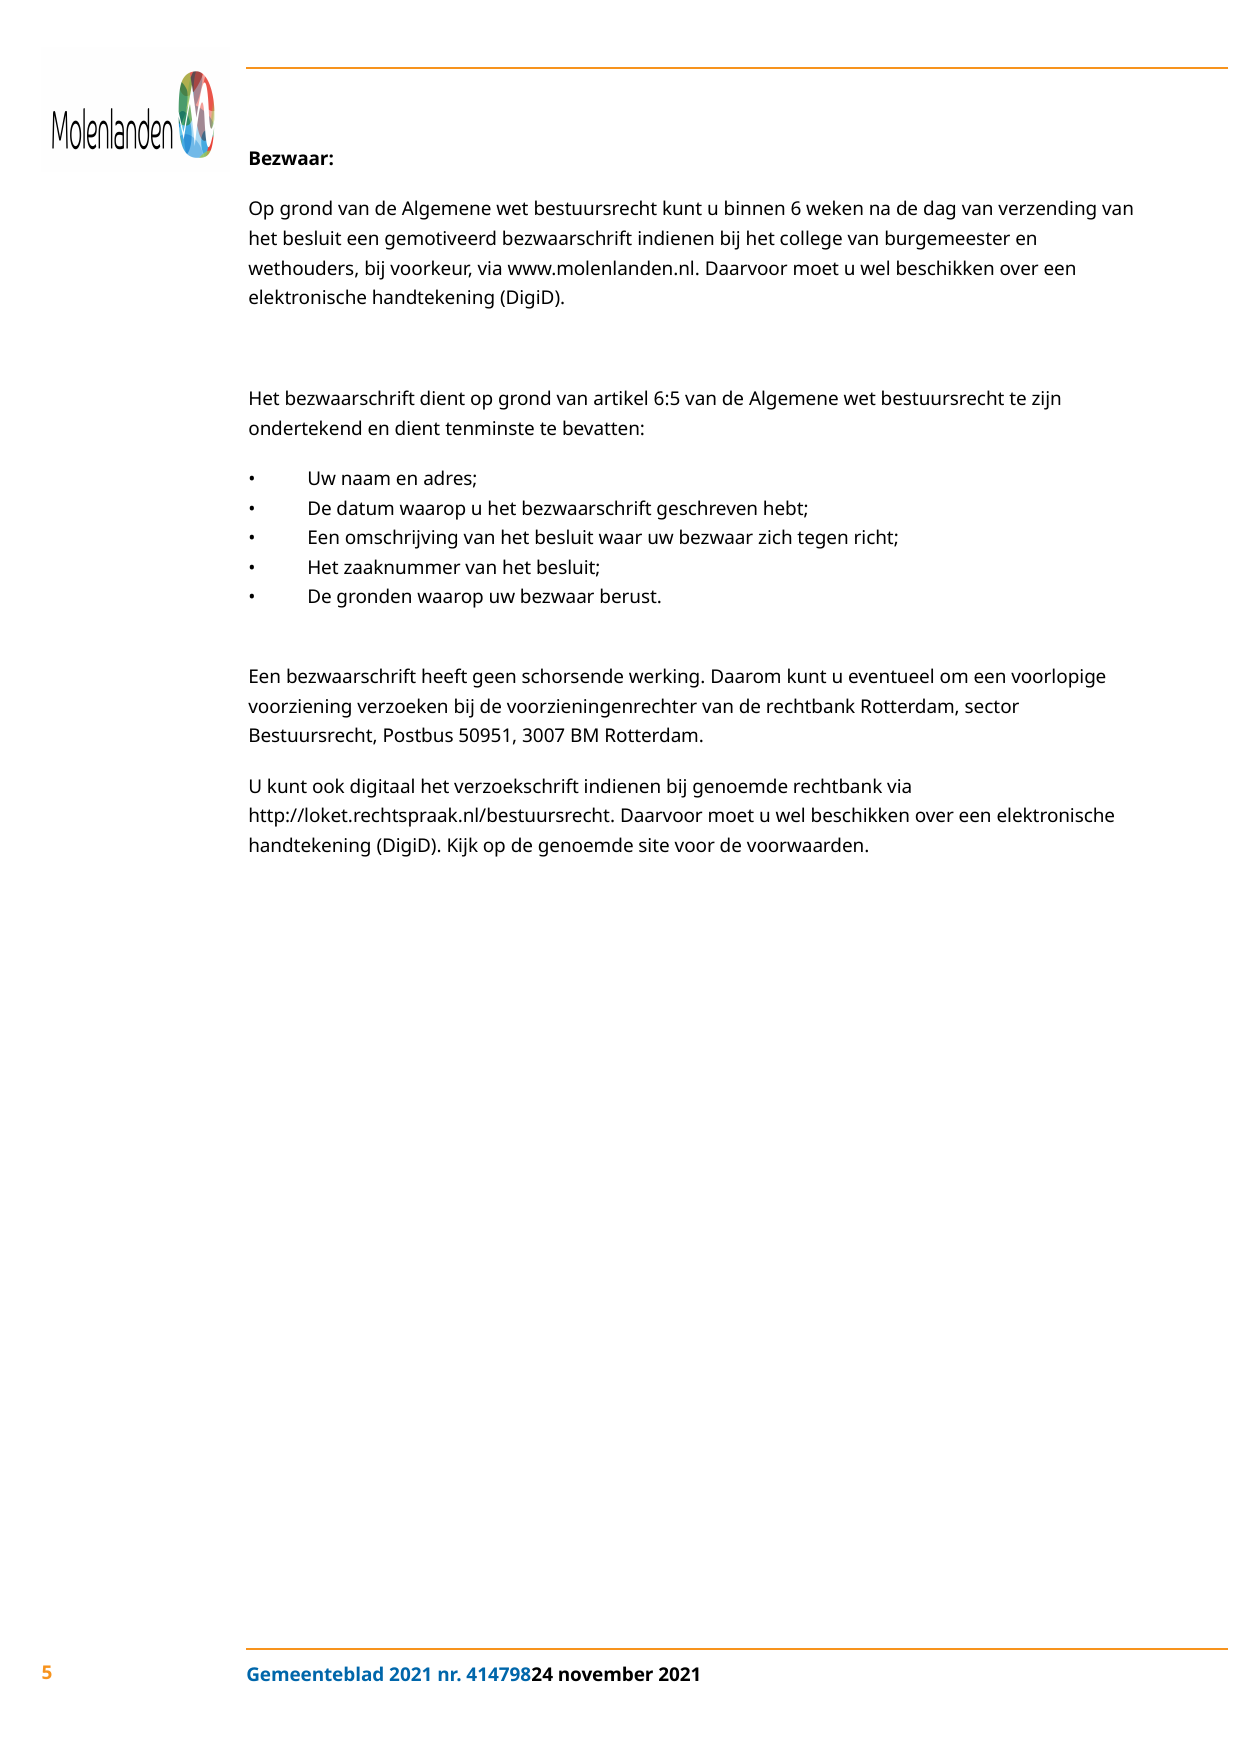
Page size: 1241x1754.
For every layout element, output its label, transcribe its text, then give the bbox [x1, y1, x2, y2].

list De gronden waarop uw bezwaar berust. [248, 583, 1152, 609]
text U kunt ook digitaal het verzoekschrift indienen bij genoemde rechtbank via http://loket.rechtspraak.nl/bestuursrecht. Daarvoor moet u wel beschikken over een elektronische handtekening (DigiD). Kijk op de genoemde site voor de voorwaarden. [248, 773, 1152, 858]
list Uw naam en adres; [248, 465, 1152, 491]
list Een omschrijving van het besluit waar uw bezwaar zich tegen richt; [248, 524, 1152, 550]
list Het zaaknummer van het besluit; [248, 554, 1152, 580]
text Bezwaar: [248, 145, 1152, 171]
text Op grond van de Algemene wet bestuursrecht kunt u binnen 6 weken na de dag van verzending van het besluit een gemotiveerd bezwaarschrift indienen bij het college van burgemeester en wethouders, bij voorkeur, via www.molenlanden.nl. Daarvoor moet u wel beschikken over een elektronische handtekening (DigiD). [248, 196, 1152, 310]
text Een bezwaarschrift heeft geen schorsende werking. Daarom kunt u eventueel om een voorlopige voorziening verzoeken bij de voorzieningenrechter van de rechtbank Rotterdam, sector Bestuursrecht, Postbus 50951, 3007 BM Rotterdam. [248, 663, 1152, 748]
text Het bezwaarschrift dient op grond van artikel 6:5 van de Algemene wet bestuursrecht te zijn ondertekend en dient tenminste te bevatten: [248, 385, 1152, 441]
list De datum waarop u het bezwaarschrift geschreven hebt; [248, 495, 1152, 521]
picture [41, 47, 231, 172]
